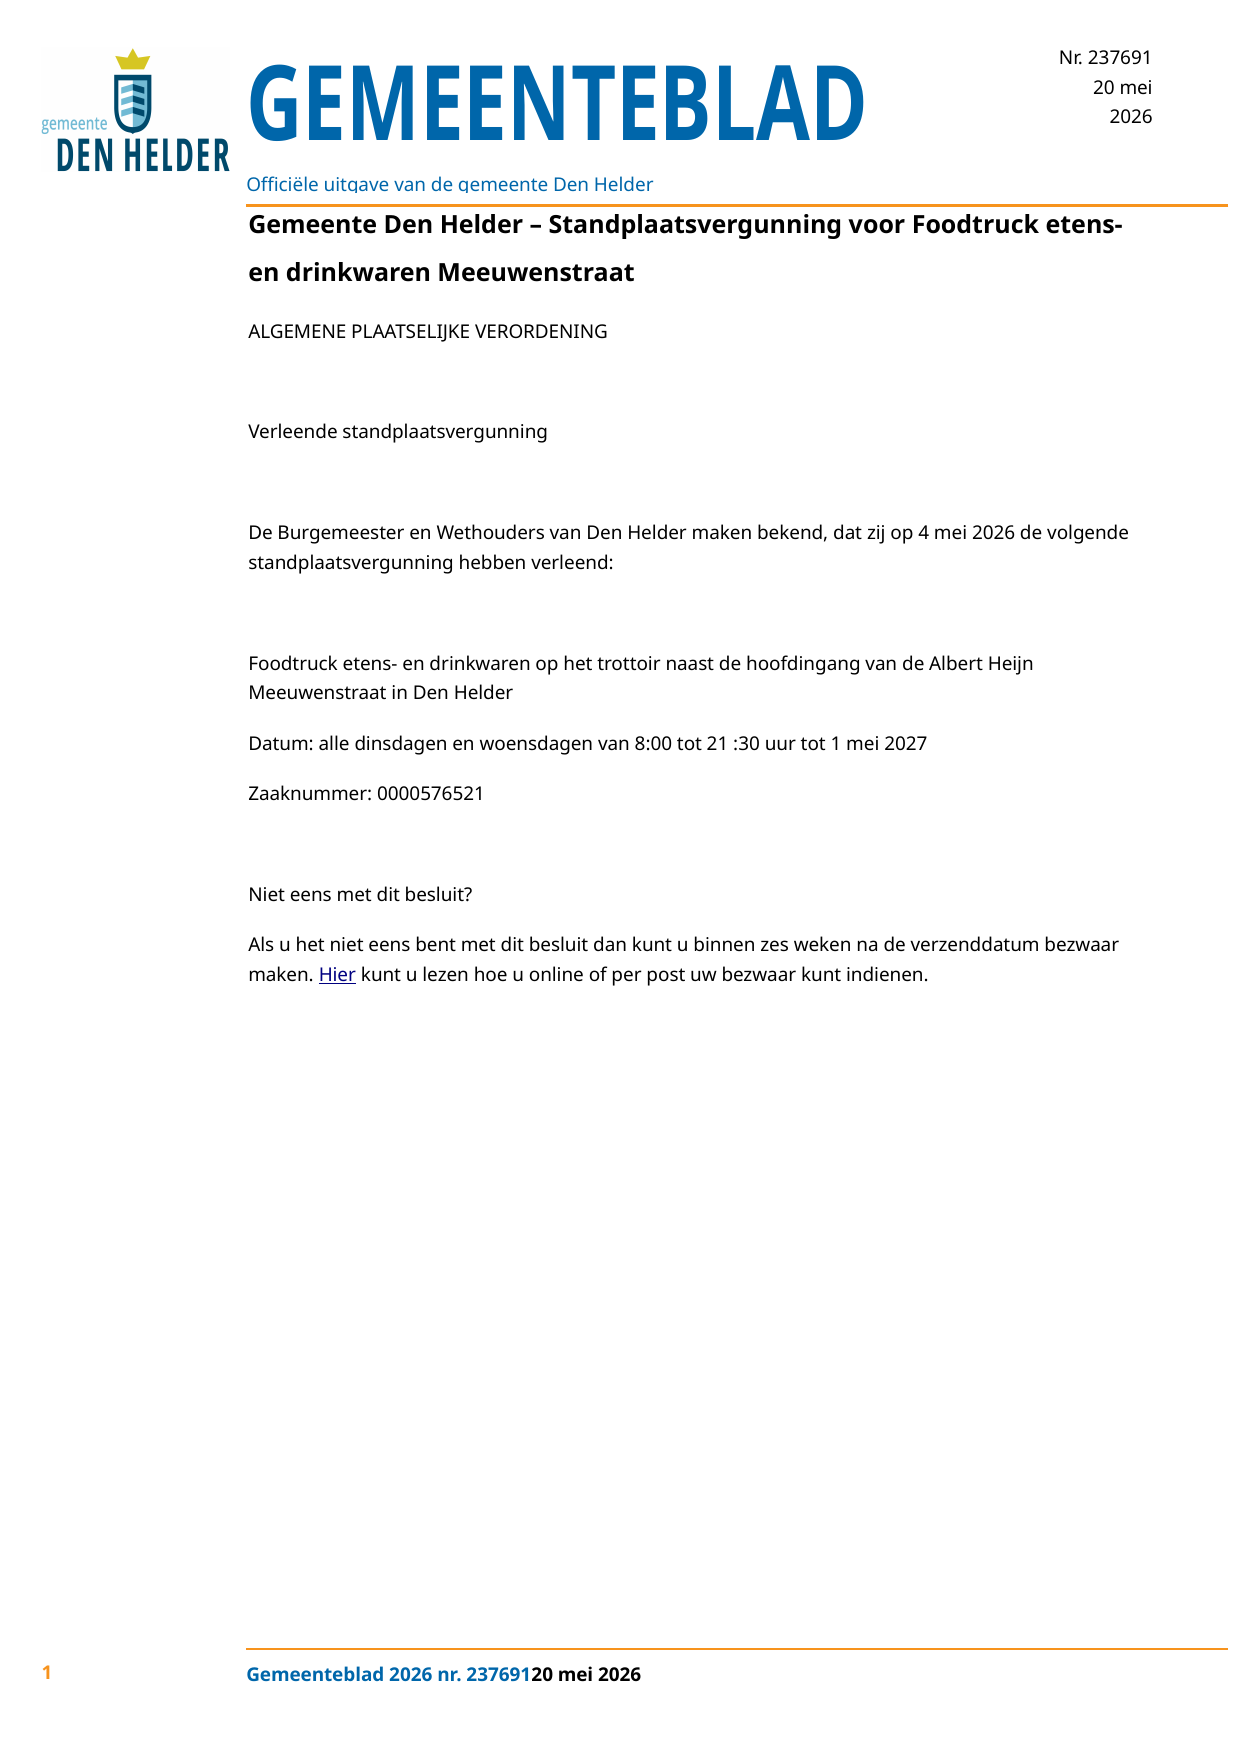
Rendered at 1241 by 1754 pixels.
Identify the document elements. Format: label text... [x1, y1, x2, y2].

text De Burgemeester en Wethouders van Den Helder maken bekend, dat zij op 4 mei 2026 de volgende standplaatsvergunning hebben verleend: [248, 519, 1152, 575]
picture [63, 144, 68, 165]
picture [220, 160, 224, 172]
text Verleende standplaatsvergunning [248, 419, 1152, 444]
text Foodtruck etens- en drinkwaren op het trottoir naast de hoofdingang van de Albert Heijn Meeuwenstraat in Den Helder [248, 650, 1152, 705]
picture [130, 157, 135, 172]
text Datum: alle dinsdagen en woensdagen van 8:00 tot 21 :30 uur tot 1 mei 2027 [248, 730, 1152, 756]
text Als u het niet eens bent met dit besluit dan kunt u binnen zes weken na de verzenddatum bezwaar maken. Hier kunt u lezen hoe u online of per post uw bezwaar kunt indienen. [248, 932, 1152, 987]
text ALGEMENE PLAATSELIJKE VERORDENING [248, 318, 1152, 344]
picture [100, 154, 106, 172]
picture [41, 47, 231, 172]
text Zaaknummer: 0000576521 [248, 780, 1152, 806]
picture [182, 144, 187, 165]
text Gemeente Den Helder – Standplaatsvergunning voor Foodtruck etens- en drinkwaren Meeuwenstraat [248, 207, 1152, 288]
text Niet eens met dit besluit? [248, 881, 1152, 907]
